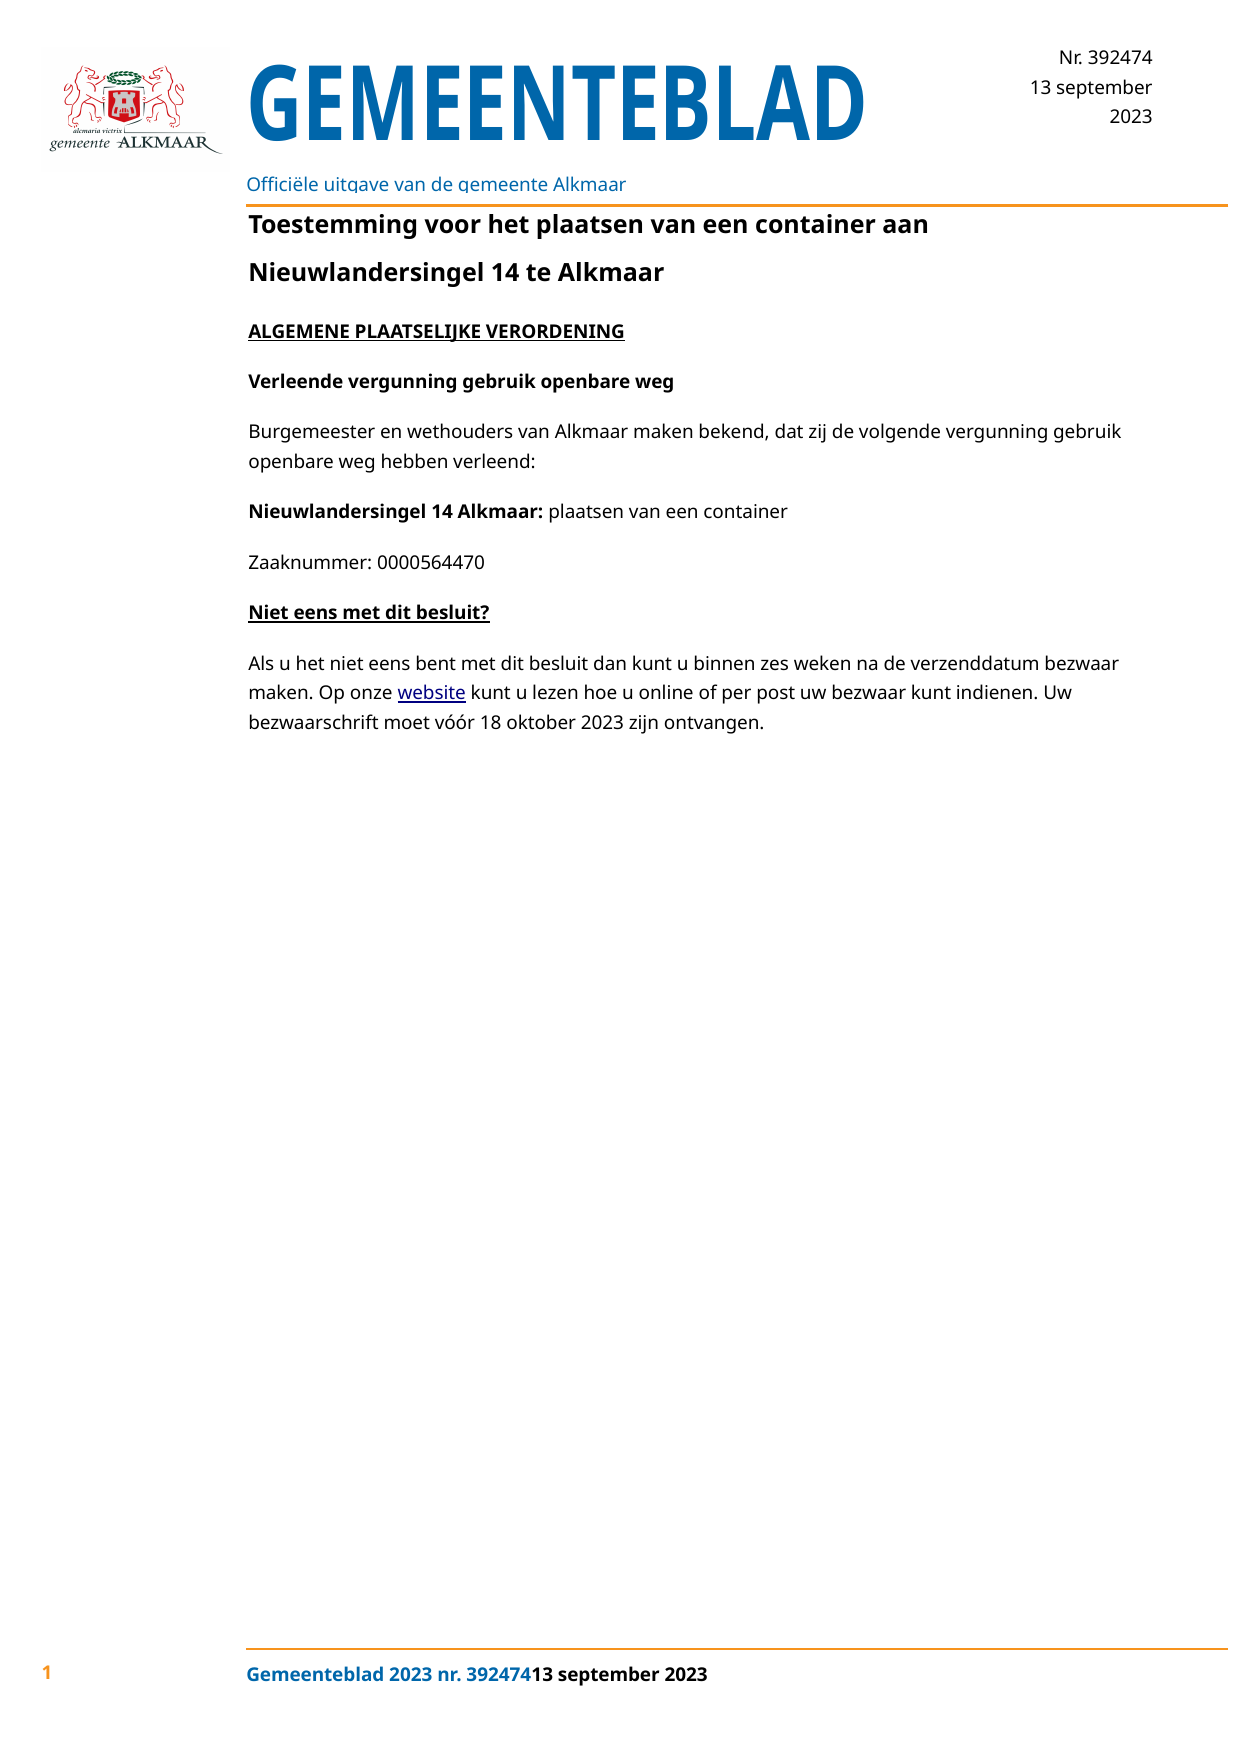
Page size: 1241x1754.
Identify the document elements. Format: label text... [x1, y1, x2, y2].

text ALGEMENE PLAATSELIJKE VERORDENING [248, 318, 1152, 344]
text Toestemming voor het plaatsen van een container aan Nieuwlandersingel 14 te Alkmaar [248, 207, 1152, 288]
text Nieuwlandersingel 14 Alkmaar: plaatsen van een container [248, 499, 1152, 524]
text Burgemeester en wethouders van Alkmaar maken bekend, dat zij de volgende vergunning gebruik openbare weg hebben verleend: [248, 419, 1152, 474]
picture [41, 47, 231, 172]
text Als u het niet eens bent met dit besluit dan kunt u binnen zes weken na de verzenddatum bezwaar maken. Op onze website kunt u lezen hoe u online of per post uw bezwaar kunt indienen. Uw bezwaarschrift moet vóór 18 oktober 2023 zijn ontvangen. [248, 650, 1152, 735]
text Verleende vergunning gebruik openbare weg [248, 368, 1152, 394]
text Niet eens met dit besluit? [248, 599, 1152, 625]
text Zaaknummer: 0000564470 [248, 549, 1152, 575]
